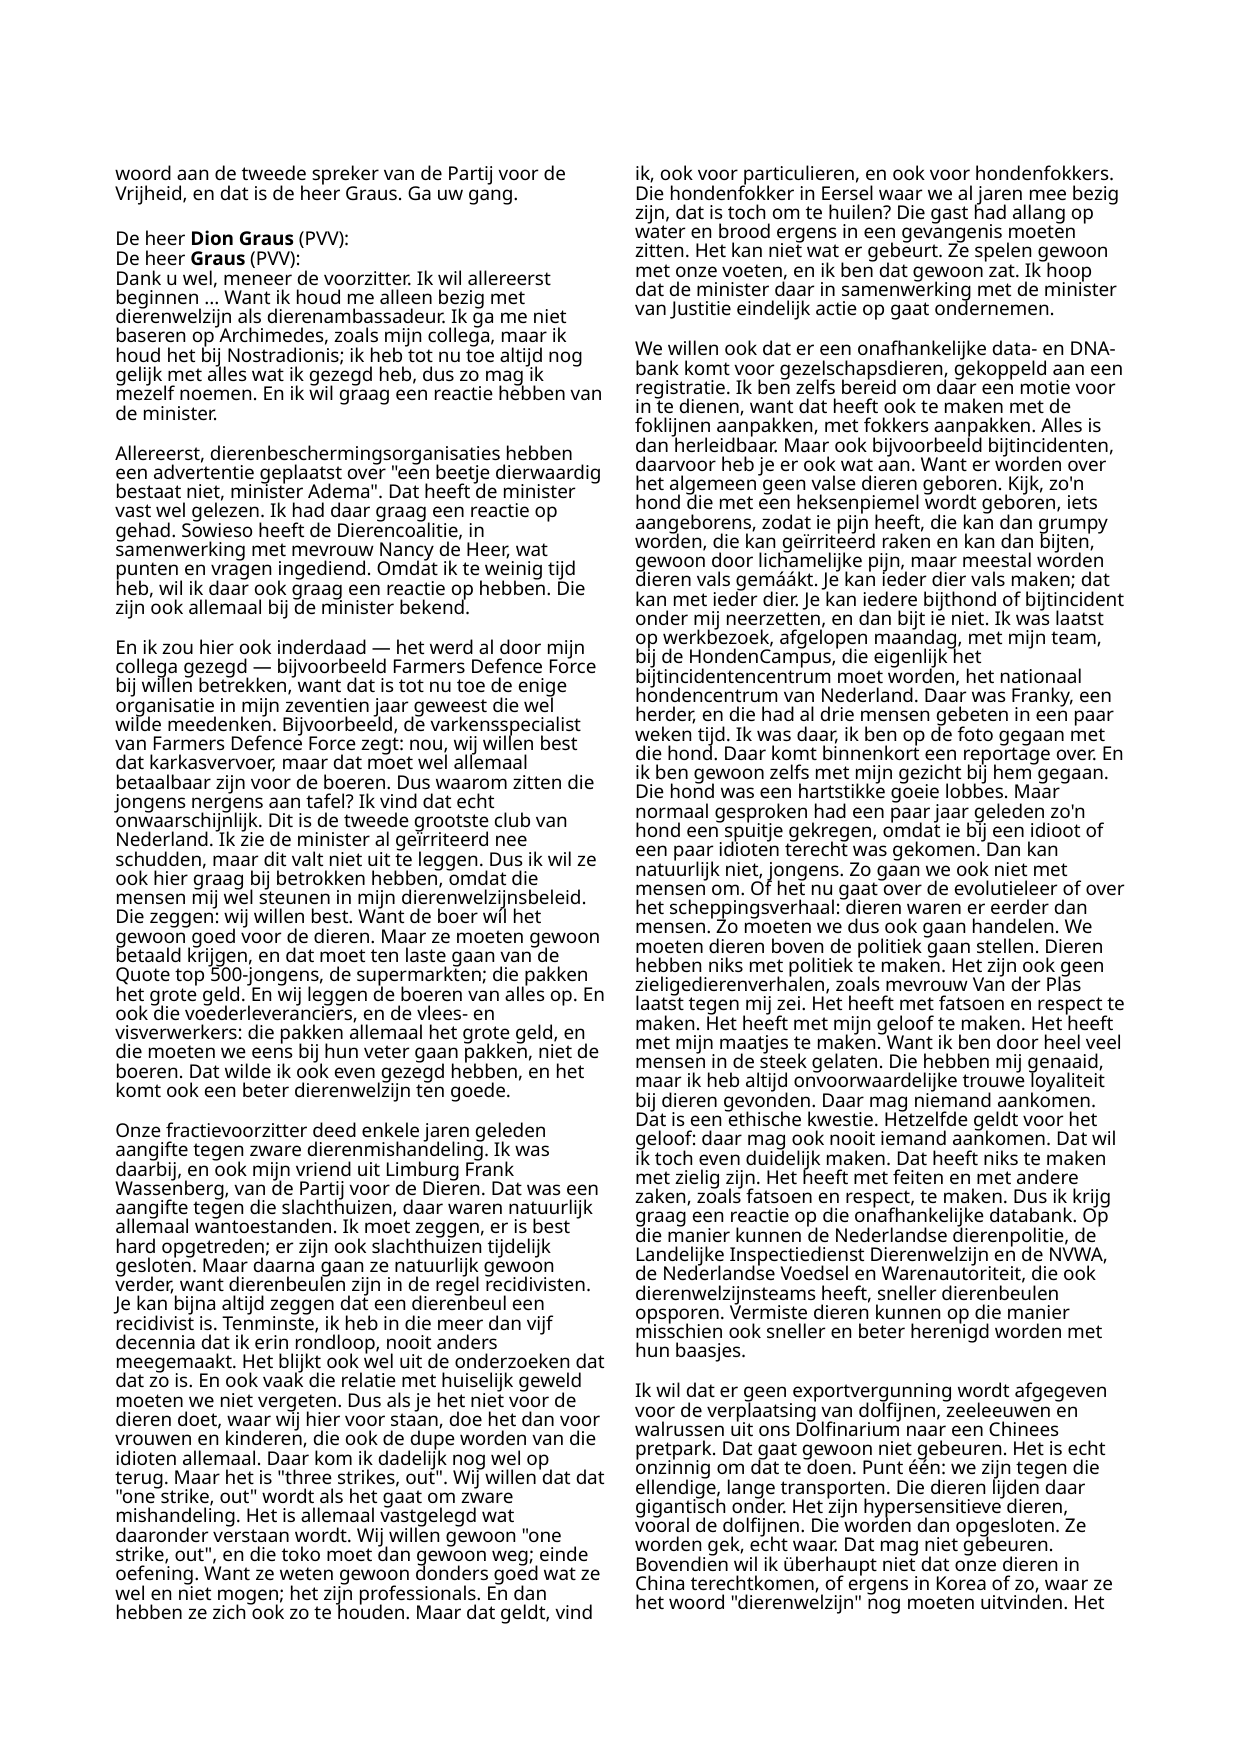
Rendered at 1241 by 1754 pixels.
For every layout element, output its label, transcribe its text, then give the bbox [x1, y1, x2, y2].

text De heer Graus (PVV): [115, 250, 605, 270]
text We willen ook dat er een onafhankelijke data- en DNA-bank komt voor gezelschapsdieren, gekoppeld aan een registratie. Ik ben zelfs bereid om daar een motie voor in te dienen, want dat heeft ook te maken met de foklijnen aanpakken, met fokkers aanpakken. Alles is dan herleidbaar. Maar ook bijvoorbeeld bijtincidenten, daarvoor heb je er ook wat aan. Want er worden over het algemeen geen valse dieren geboren. Kijk, zo'n hond die met een heksenpiemel wordt geboren, iets aangeborens, zodat ie pijn heeft, die kan dan grumpy worden, die kan geïrriteerd raken en kan dan bijten, gewoon door lichamelijke pijn, maar meestal worden dieren vals gemáákt. Je kan ieder dier vals maken; dat kan met ieder dier. Je kan iedere bijthond of bijtincident onder mij neerzetten, en dan bijt ie niet. Ik was laatst op werkbezoek, afgelopen maandag, met mijn team, bij de HondenCampus, die eigenlijk het bijtincidentencentrum moet worden, het nationaal hondencentrum van Nederland. Daar was Franky, een herder, en die had al drie mensen gebeten in een paar weken tijd. Ik was daar, ik ben op de foto gegaan met die hond. Daar komt binnenkort een reportage over. En ik ben gewoon zelfs met mijn gezicht bij hem gegaan. Die hond was een hartstikke goeie lobbes. Maar normaal gesproken had een paar jaar geleden zo'n hond een spuitje gekregen, omdat ie bij een idioot of een paar idioten terecht was gekomen. Dan kan natuurlijk niet, jongens. Zo gaan we ook niet met mensen om. Of het nu gaat over de evolutieleer of over het scheppingsverhaal: dieren waren er eerder dan mensen. Zo moeten we dus ook gaan handelen. We moeten dieren boven de politiek gaan stellen. Dieren hebben niks met politiek te maken. Het zijn ook geen zieligedierenverhalen, zoals mevrouw Van der Plas laatst tegen mij zei. Het heeft met fatsoen en respect te maken. Het heeft met mijn geloof te maken. Het heeft met mijn maatjes te maken. Want ik ben door heel veel mensen in de steek gelaten. Die hebben mij genaaid, maar ik heb altijd onvoorwaardelijke trouwe loyaliteit bij dieren gevonden. Daar mag niemand aankomen. Dat is een ethische kwestie. Hetzelfde geldt voor het geloof: daar mag ook nooit iemand aankomen. Dat wil ik toch even duidelijk maken. Dat heeft niks te maken met zielig zijn. Het heeft met feiten en met andere zaken, zoals fatsoen en respect, te maken. Dus ik krijg graag een reactie op die onafhankelijke databank. Op die manier kunnen de Nederlandse dierenpolitie, de Landelijke Inspectiedienst Dierenwelzijn en de NVWA, de Nederlandse Voedsel en Warenautoriteit, die ook dierenwelzijnsteams heeft, sneller dierenbeulen opsporen. Vermiste dieren kunnen op die manier misschien ook sneller en beter herenigd worden met hun baasjes. [635, 340, 1125, 1362]
text woord aan de tweede spreker van de Partij voor de Vrijheid, en dat is de heer Graus. Ga uw gang. [115, 165, 605, 204]
text En ik zou hier ook inderdaad — het werd al door mijn collega gezegd — bijvoorbeeld Farmers Defence Force bij willen betrekken, want dat is tot nu toe de enige organisatie in mijn zeventien jaar geweest die wel wilde meedenken. Bijvoorbeeld, de varkensspecialist van Farmers Defence Force zegt: nou, wij willen best dat karkasvervoer, maar dat moet wel allemaal betaalbaar zijn voor de boeren. Dus waarom zitten die jongens nergens aan tafel? Ik vind dat echt onwaarschijnlijk. Dit is de tweede grootste club van Nederland. Ik zie de minister al geïrriteerd nee schudden, maar dit valt niet uit te leggen. Dus ik wil ze ook hier graag bij betrokken hebben, omdat die mensen mij wel steunen in mijn dierenwelzijnsbeleid. Die zeggen: wij willen best. Want de boer wíl het gewoon goed voor de dieren. Maar ze moeten gewoon betaald krijgen, en dat moet ten laste gaan van de Quote top 500-jongens, de supermarkten; die pakken het grote geld. En wij leggen de boeren van alles op. En ook die voederleveranciers, en de vlees- en visverwerkers: die pakken allemaal het grote geld, en die moeten we eens bij hun veter gaan pakken, niet de boeren. Dat wilde ik ook even gezegd hebben, en het komt ook een beter dierenwelzijn ten goede. [115, 639, 605, 1101]
text Ik wil dat er geen exportvergunning wordt afgegeven voor de verplaatsing van dolfijnen, zeeleeuwen en walrussen uit ons Dolfinarium naar een Chinees pretpark. Dat gaat gewoon niet gebeuren. Het is echt onzinnig om dat te doen. Punt één: we zijn tegen die ellendige, lange transporten. Die dieren lijden daar gigantisch onder. Het zijn hypersensitieve dieren, vooral de dolfijnen. Die worden dan opgesloten. Ze worden gek, echt waar. Dat mag niet gebeuren. Bovendien wil ik überhaupt niet dat onze dieren in China terechtkomen, of ergens in Korea of zo, waar ze het woord "dierenwelzijn" nog moeten uitvinden. Het [635, 1382, 1125, 1613]
text De heer Dion Graus (PVV): [115, 225, 605, 250]
text ik, ook voor particulieren, en ook voor hondenfokkers. Die hondenfokker in Eersel waar we al jaren mee bezig zijn, dat is toch om te huilen? Die gast had allang op water en brood ergens in een gevangenis moeten zitten. Het kan niet wat er gebeurt. Ze spelen gewoon met onze voeten, en ik ben dat gewoon zat. Ik hoop dat de minister daar in samenwerking met de minister van Justitie eindelijk actie op gaat ondernemen. [635, 165, 1125, 319]
text Allereerst, dierenbeschermingsorganisaties hebben een advertentie geplaatst over "een beetje dierwaardig bestaat niet, minister Adema". Dat heeft de minister vast wel gelezen. Ik had daar graag een reactie op gehad. Sowieso heeft de Dierencoalitie, in samenwerking met mevrouw Nancy de Heer, wat punten en vragen ingediend. Omdat ik te weinig tijd heb, wil ik daar ook graag een reactie op hebben. Die zijn ook allemaal bij de minister bekend. [115, 444, 605, 618]
text Dank u wel, meneer de voorzitter. Ik wil allereerst beginnen ... Want ik houd me alleen bezig met dierenwelzijn als dierenambassadeur. Ik ga me niet baseren op Archimedes, zoals mijn collega, maar ik houd het bij Nostradionis; ik heb tot nu toe altijd nog gelijk met alles wat ik gezegd heb, dus zo mag ik mezelf noemen. En ik wil graag een reactie hebben van de minister. [115, 270, 605, 424]
text Onze fractievoorzitter deed enkele jaren geleden aangifte tegen zware dierenmishandeling. Ik was daarbij, en ook mijn vriend uit Limburg Frank Wassenberg, van de Partij voor de Dieren. Dat was een aangifte tegen die slachthuizen, daar waren natuurlijk allemaal wantoestanden. Ik moet zeggen, er is best hard opgetreden; er zijn ook slachthuizen tijdelijk gesloten. Maar daarna gaan ze natuurlijk gewoon verder, want dierenbeulen zijn in de regel recidivisten. Je kan bijna altijd zeggen dat een dierenbeul een recidivist is. Tenminste, ik heb in die meer dan vijf decennia dat ik erin rondloop, nooit anders meegemaakt. Het blijkt ook wel uit de onderzoeken dat dat zo is. En ook vaak die relatie met huiselijk geweld moeten we niet vergeten. Dus als je het niet voor de dieren doet, waar wij hier voor staan, doe het dan voor vrouwen en kinderen, die ook de dupe worden van die idioten allemaal. Daar kom ik dadelijk nog wel op terug. Maar het is "three strikes, out". Wij willen dat dat "one strike, out" wordt als het gaat om zware mishandeling. Het is allemaal vastgelegd wat daaronder verstaan wordt. Wij willen gewoon "one strike, out", en die toko moet dan gewoon weg; einde oefening. Want ze weten gewoon donders goed wat ze wel en niet mogen; het zijn professionals. En dan hebben ze zich ook zo te houden. Maar dat geldt, vind [115, 1122, 605, 1623]
